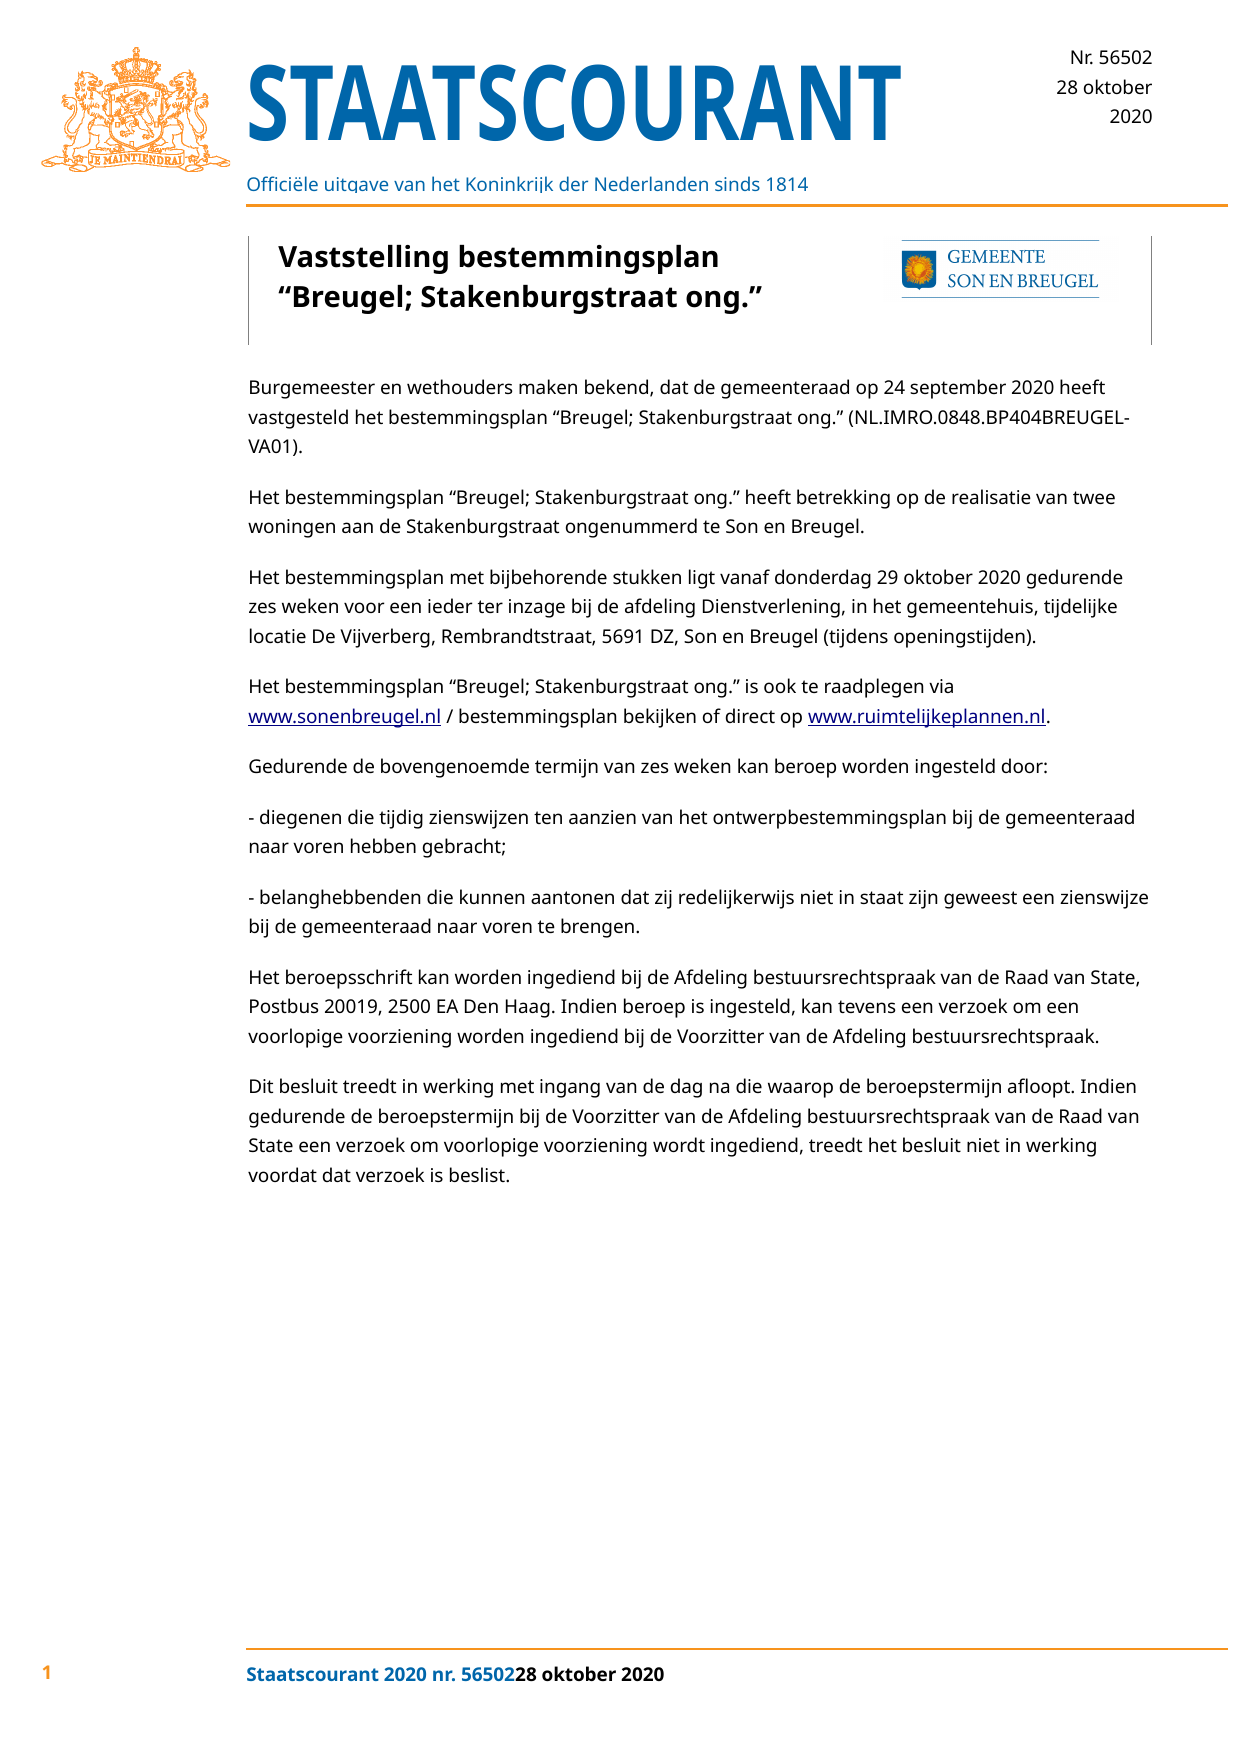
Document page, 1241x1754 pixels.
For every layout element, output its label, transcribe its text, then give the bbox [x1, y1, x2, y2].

text - belanghebbenden die kunnen aantonen dat zij redelijkerwijs niet in staat zijn geweest een zienswijze bij de gemeenteraad naar voren te brengen. [248, 884, 1152, 939]
text Gedurende de bovengenoemde termijn van zes weken kan beroep worden ingesteld door: [248, 753, 1152, 779]
text Het bestemmingsplan met bijbehorende stukken ligt vanaf donderdag 29 oktober 2020 gedurende zes weken voor een ieder ter inzage bij de afdeling Dienstverlening, in het gemeentehuis, tijdelijke locatie De Vijverberg, Rembrandtstraat, 5691 DZ, Son en Breugel (tijdens openingstijden). [248, 564, 1152, 649]
text - diegenen die tijdig zienswijzen ten aanzien van het ontwerpbestemmingsplan bij de gemeenteraad naar voren hebben gebracht; [248, 804, 1152, 859]
text Burgemeester en wethouders maken bekend, dat de gemeenteraad op 24 september 2020 heeft vastgesteld het bestemmingsplan “Breugel; Stakenburgstraat ong.” (NL.IMRO.0848.BP404BREUGEL-VA01). [248, 374, 1152, 459]
text Het beroepsschrift kan worden ingediend bij de Afdeling bestuursrechtspraak van de Raad van State, Postbus 20019, 2500 EA Den Haag. Indien beroep is ingesteld, kan tevens een verzoek om een voorlopige voorziening worden ingediend bij de Voorzitter van de Afdeling bestuursrechtspraak. [248, 964, 1152, 1049]
text Het bestemmingsplan “Breugel; Stakenburgstraat ong.” heeft betrekking op de realisatie van twee woningen aan de Stakenburgstraat ongenummerd te Son en Breugel. [248, 484, 1152, 539]
table_header [850, 236, 1151, 345]
picture [882, 236, 1119, 302]
picture [41, 47, 231, 172]
text Dit besluit treedt in werking met ingang van de dag na die waarop de beroepstermijn afloopt. Indien gedurende de beroepstermijn bij de Voorzitter van de Afdeling bestuursrechtspraak van de Raad van State een verzoek om voorlopige voorziening wordt ingediend, treedt het besluit niet in werking voordat dat verzoek is beslist. [248, 1073, 1152, 1188]
table_header Vaststelling bestemmingsplan “Breugel; Stakenburgstraat ong.” [249, 236, 850, 345]
text Het bestemmingsplan “Breugel; Stakenburgstraat ong.” is ook te raadplegen via www.sonenbreugel.nl / bestemmingsplan bekijken of direct op www.ruimtelijkeplannen.nl. [248, 673, 1152, 729]
